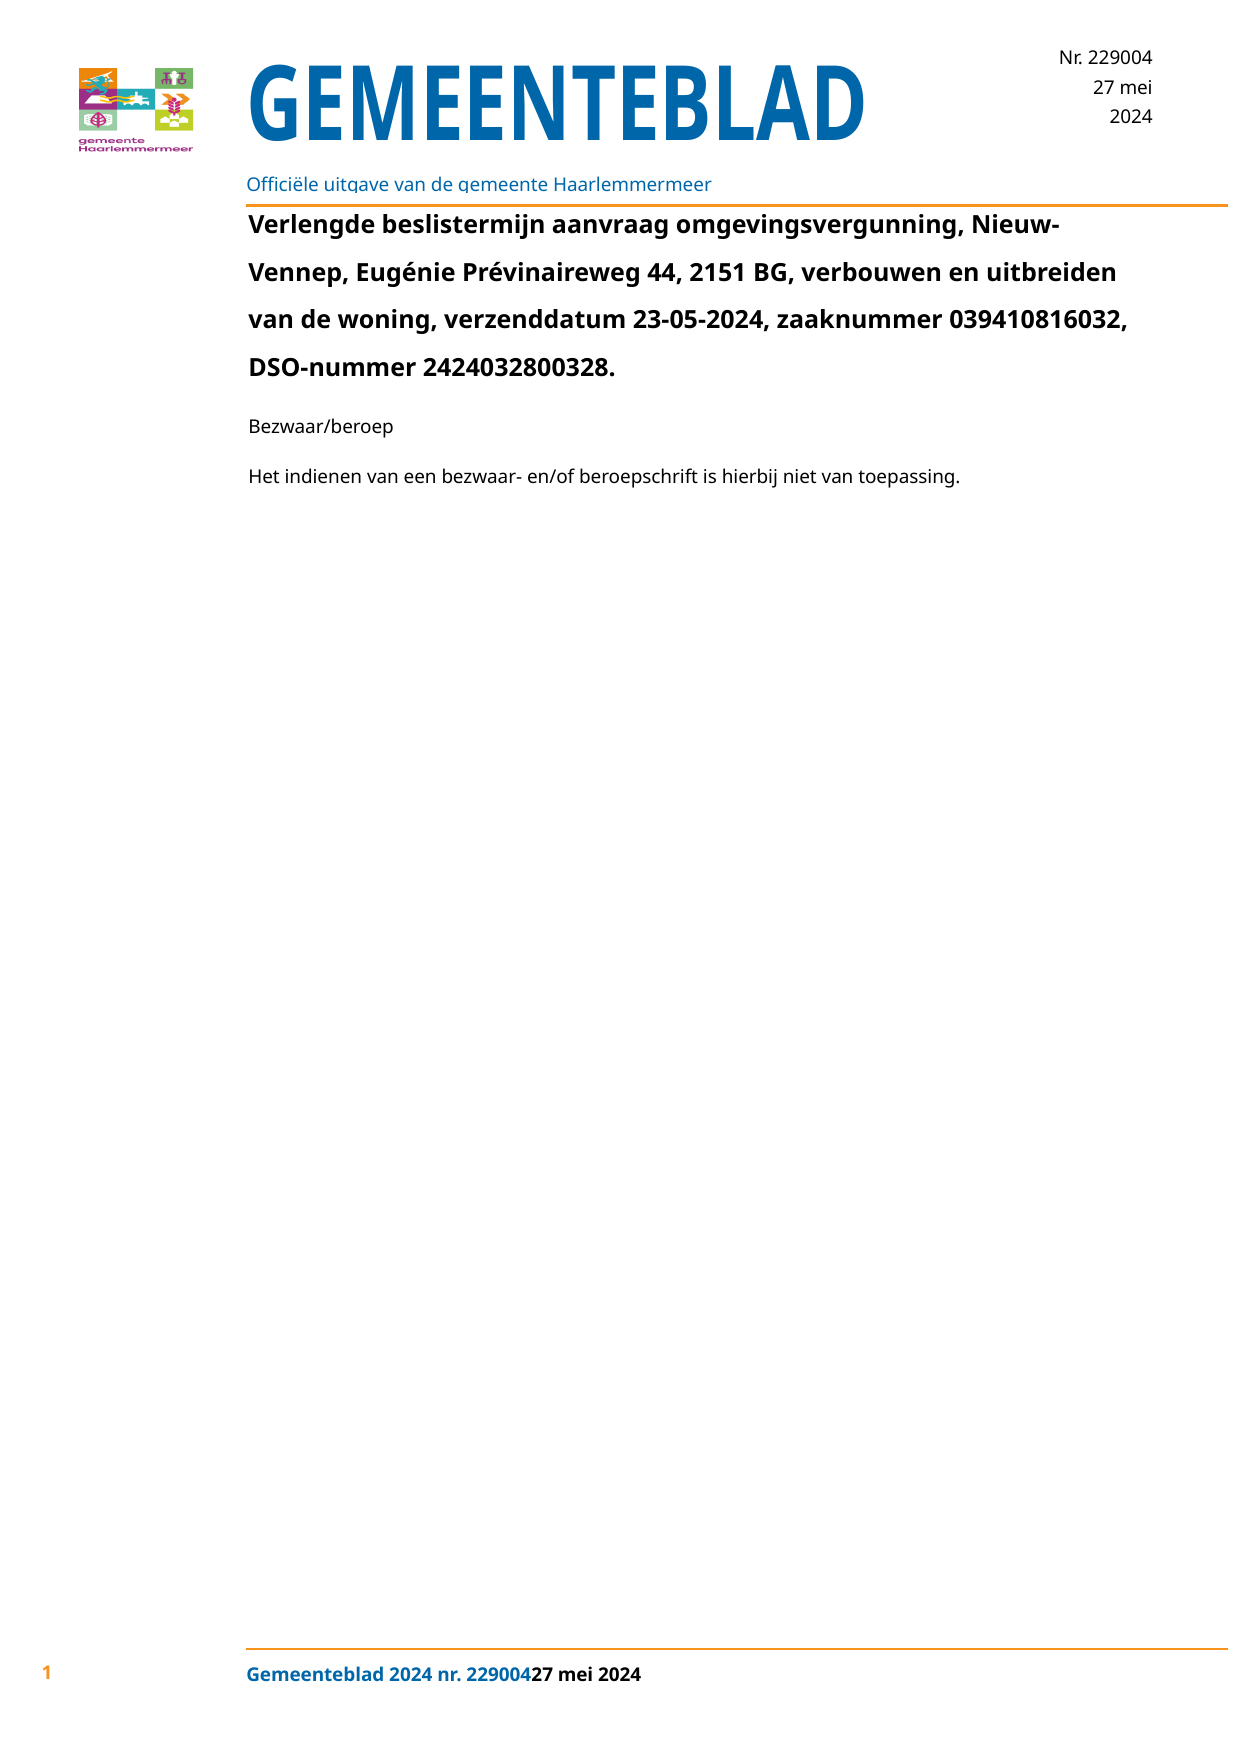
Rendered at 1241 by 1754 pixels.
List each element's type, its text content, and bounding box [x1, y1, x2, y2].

text Bezwaar/beroep [248, 413, 1152, 439]
text Verlengde beslistermijn aanvraag omgevingsvergunning, Nieuw-Vennep, Eugénie Prévinaireweg 44, 2151 BG, verbouwen en uitbreiden van de woning, verzenddatum 23-05-2024, zaaknummer 039410816032, DSO-nummer 2424032800328. [248, 207, 1152, 384]
text Het indienen van een bezwaar- en/of beroepschrift is hierbij niet van toepassing. [248, 463, 1152, 489]
picture [41, 47, 231, 172]
